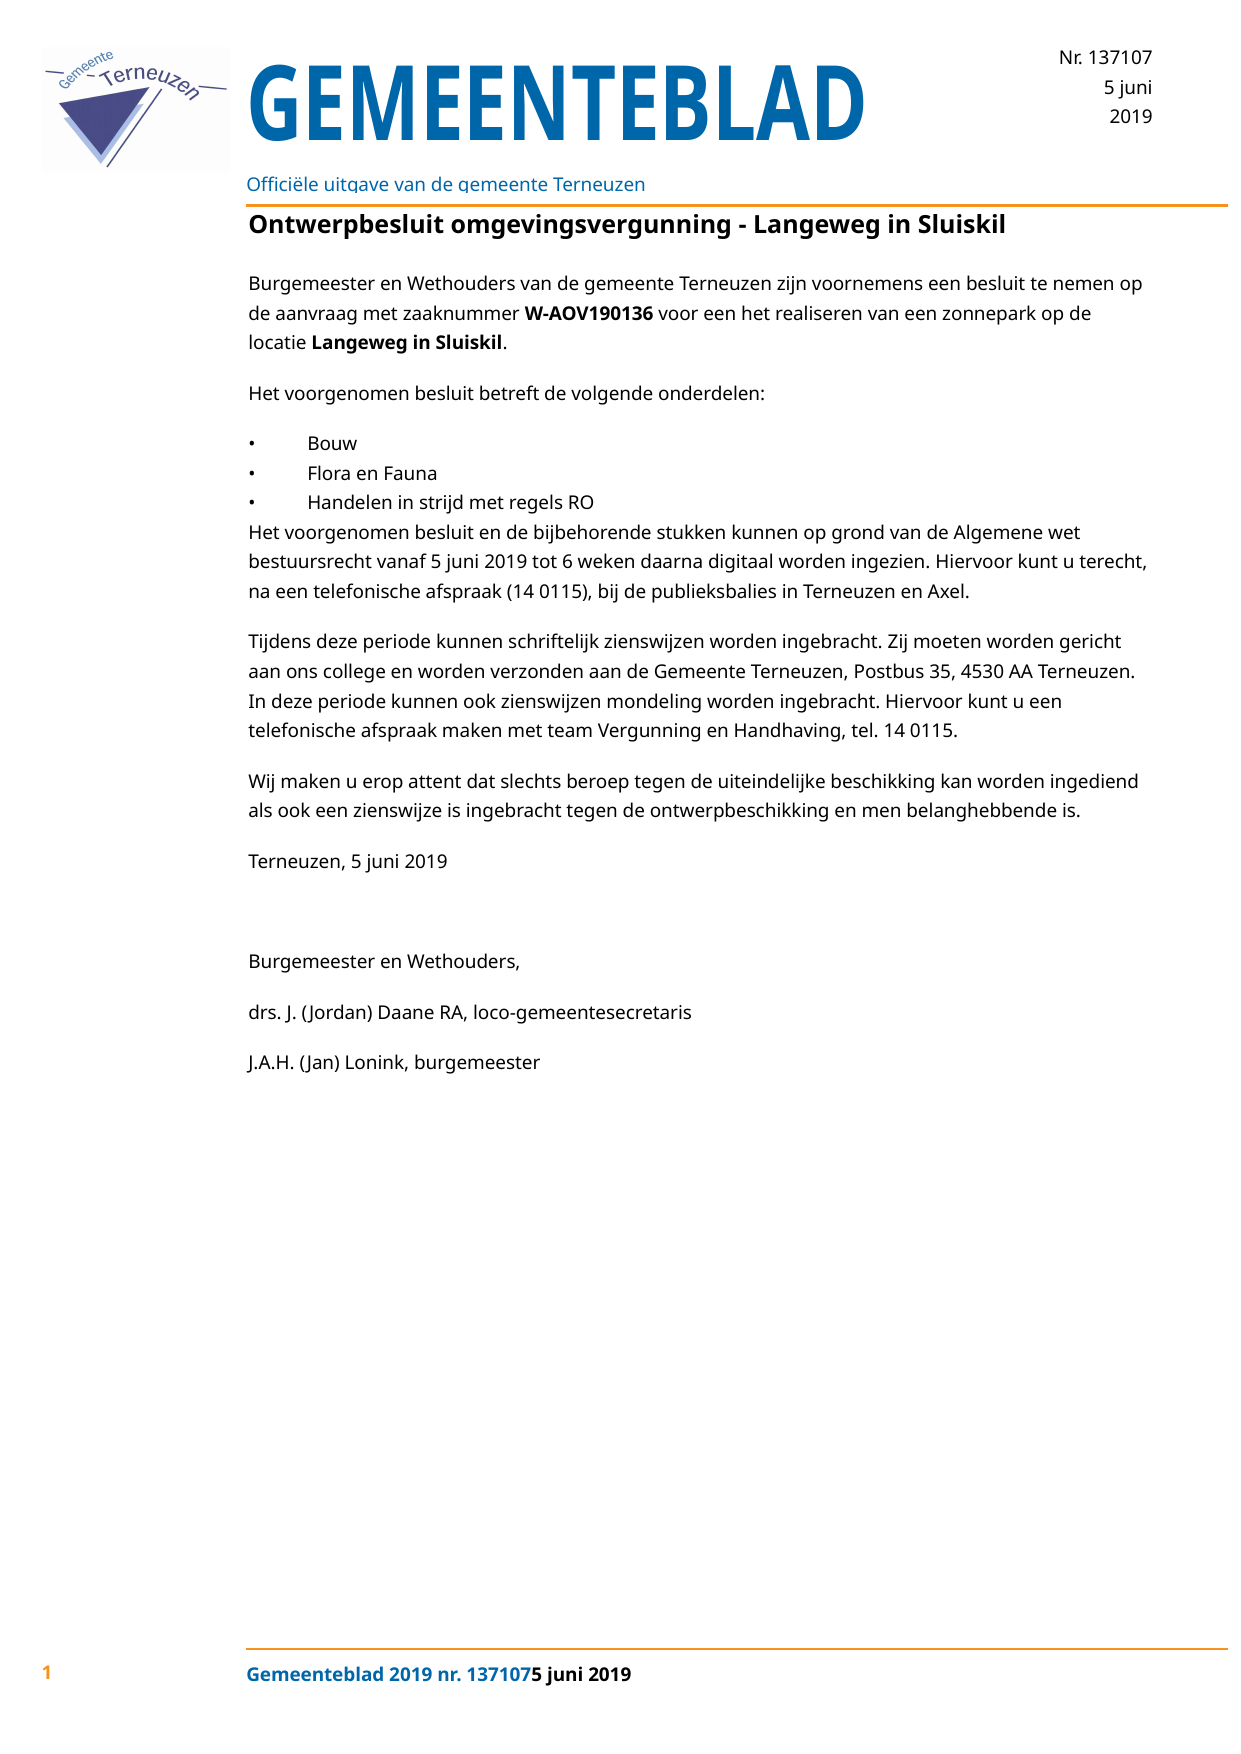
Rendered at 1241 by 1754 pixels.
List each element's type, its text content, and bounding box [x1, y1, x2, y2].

list Flora en Fauna [248, 460, 1152, 486]
text J.A.H. (Jan) Lonink, burgemeester [248, 1049, 1152, 1075]
picture [41, 47, 231, 172]
text Tijdens deze periode kunnen schriftelijk zienswijzen worden ingebracht. Zij moeten worden gericht aan ons college en worden verzonden aan de Gemeente Terneuzen, Postbus 35, 4530 AA Terneuzen. In deze periode kunnen ook zienswijzen mondeling worden ingebracht. Hiervoor kunt u een telefonische afspraak maken met team Vergunning en Handhaving, tel. 14 0115. [248, 629, 1152, 743]
list Bouw [248, 430, 1152, 456]
text Ontwerpbesluit omgevingsvergunning - Langeweg in Sluiskil [248, 207, 1152, 241]
text Terneuzen, 5 juni 2019 [248, 848, 1152, 873]
text Burgemeester en Wethouders, [248, 949, 1152, 974]
text drs. J. (Jordan) Daane RA, loco-gemeentesecretaris [248, 999, 1152, 1025]
text Het voorgenomen besluit en de bijbehorende stukken kunnen op grond van de Algemene wet bestuursrecht vanaf 5 juni 2019 tot 6 weken daarna digitaal worden ingezien. Hiervoor kunt u terecht, na een telefonische afspraak (14 0115), bij de publieksbalies in Terneuzen en Axel. [248, 519, 1152, 604]
text Wij maken u erop attent dat slechts beroep tegen de uiteindelijke beschikking kan worden ingediend als ook een zienswijze is ingebracht tegen de ontwerpbeschikking en men belanghebbende is. [248, 768, 1152, 823]
text Het voorgenomen besluit betreft de volgende onderdelen: [248, 380, 1152, 406]
list Handelen in strijd met regels RO [248, 489, 1152, 515]
text Burgemeester en Wethouders van de gemeente Terneuzen zijn voornemens een besluit te nemen op de aanvraag met zaaknummer W-AOV190136 voor een het realiseren van een zonnepark op de locatie Langeweg in Sluiskil. [248, 270, 1152, 355]
